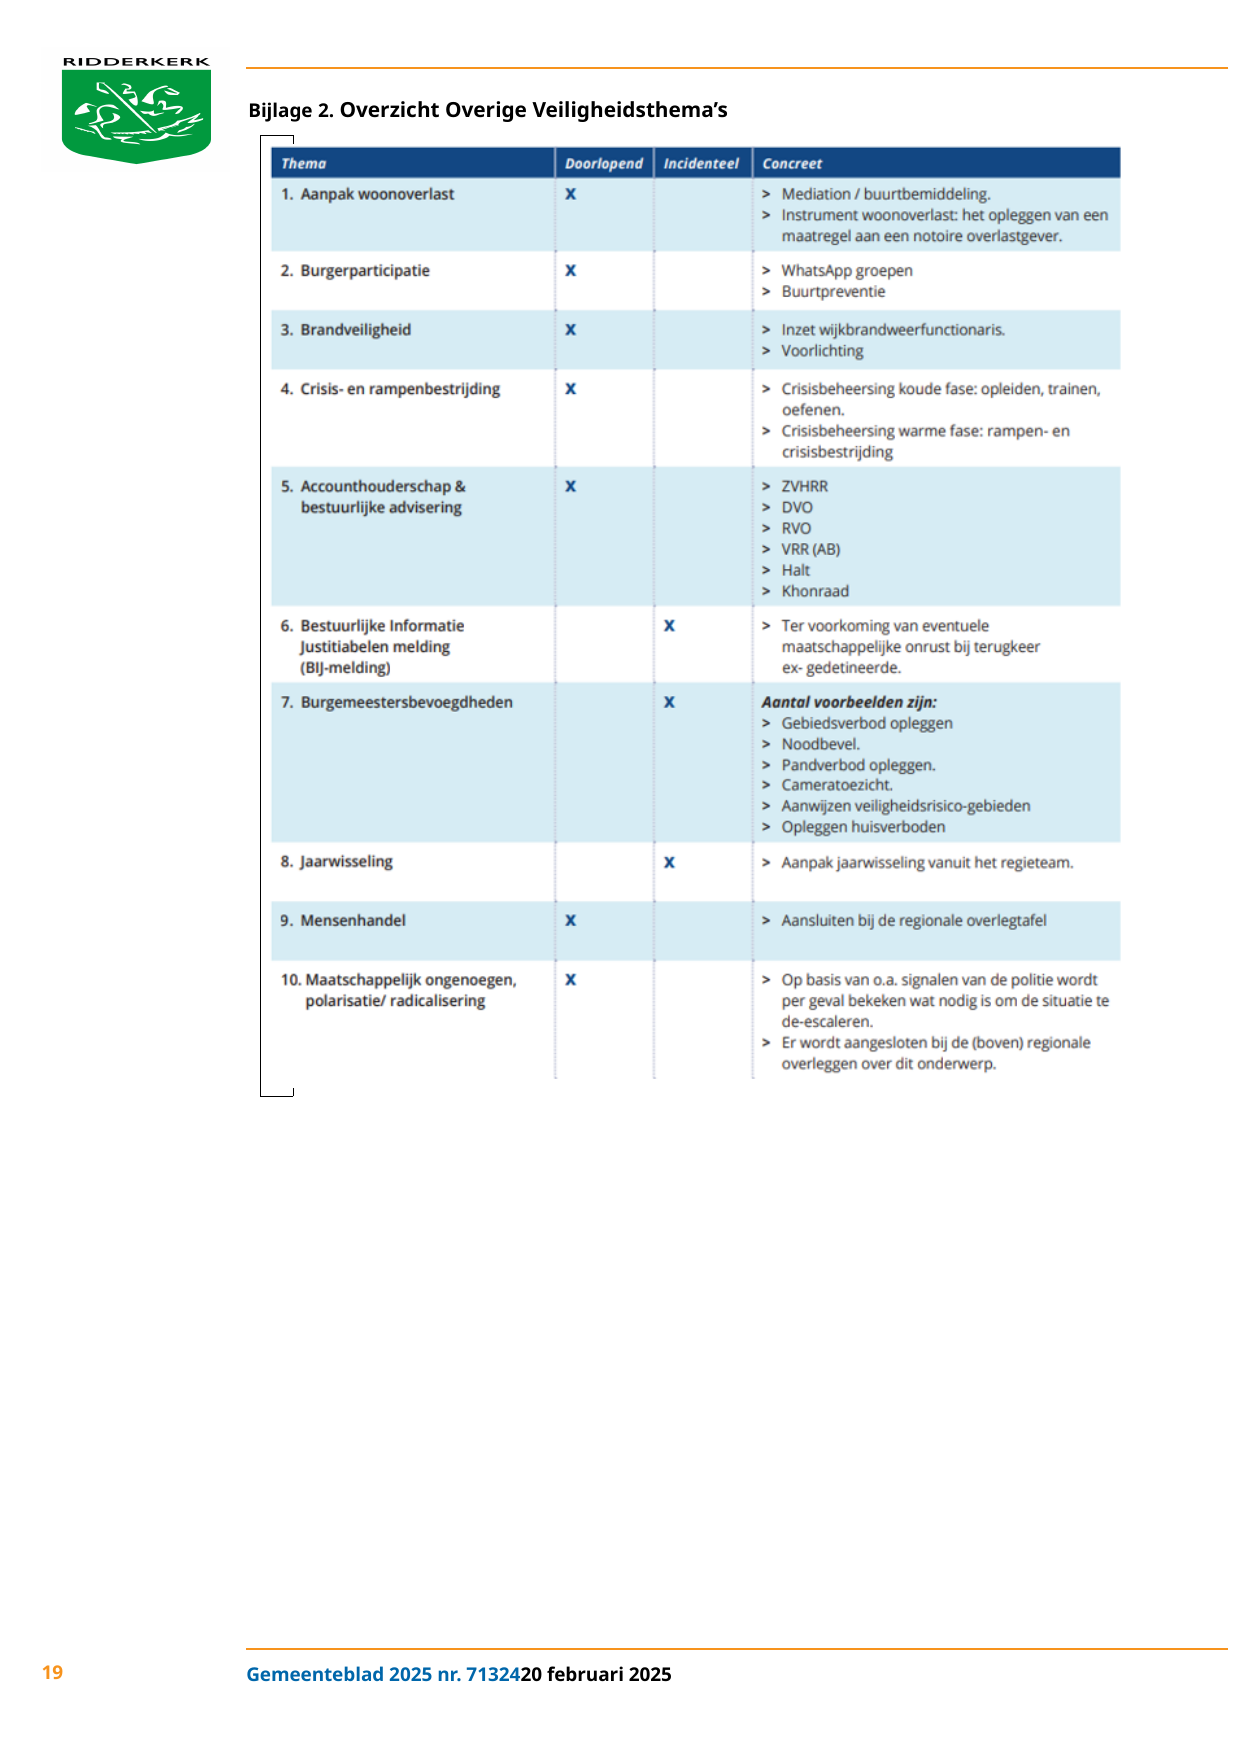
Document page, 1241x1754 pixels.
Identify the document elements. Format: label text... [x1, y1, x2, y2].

picture [41, 47, 231, 172]
picture [268, 144, 1125, 1088]
text Bijlage 2. Overzicht Overige Veiligheidsthema’s [248, 95, 1152, 123]
